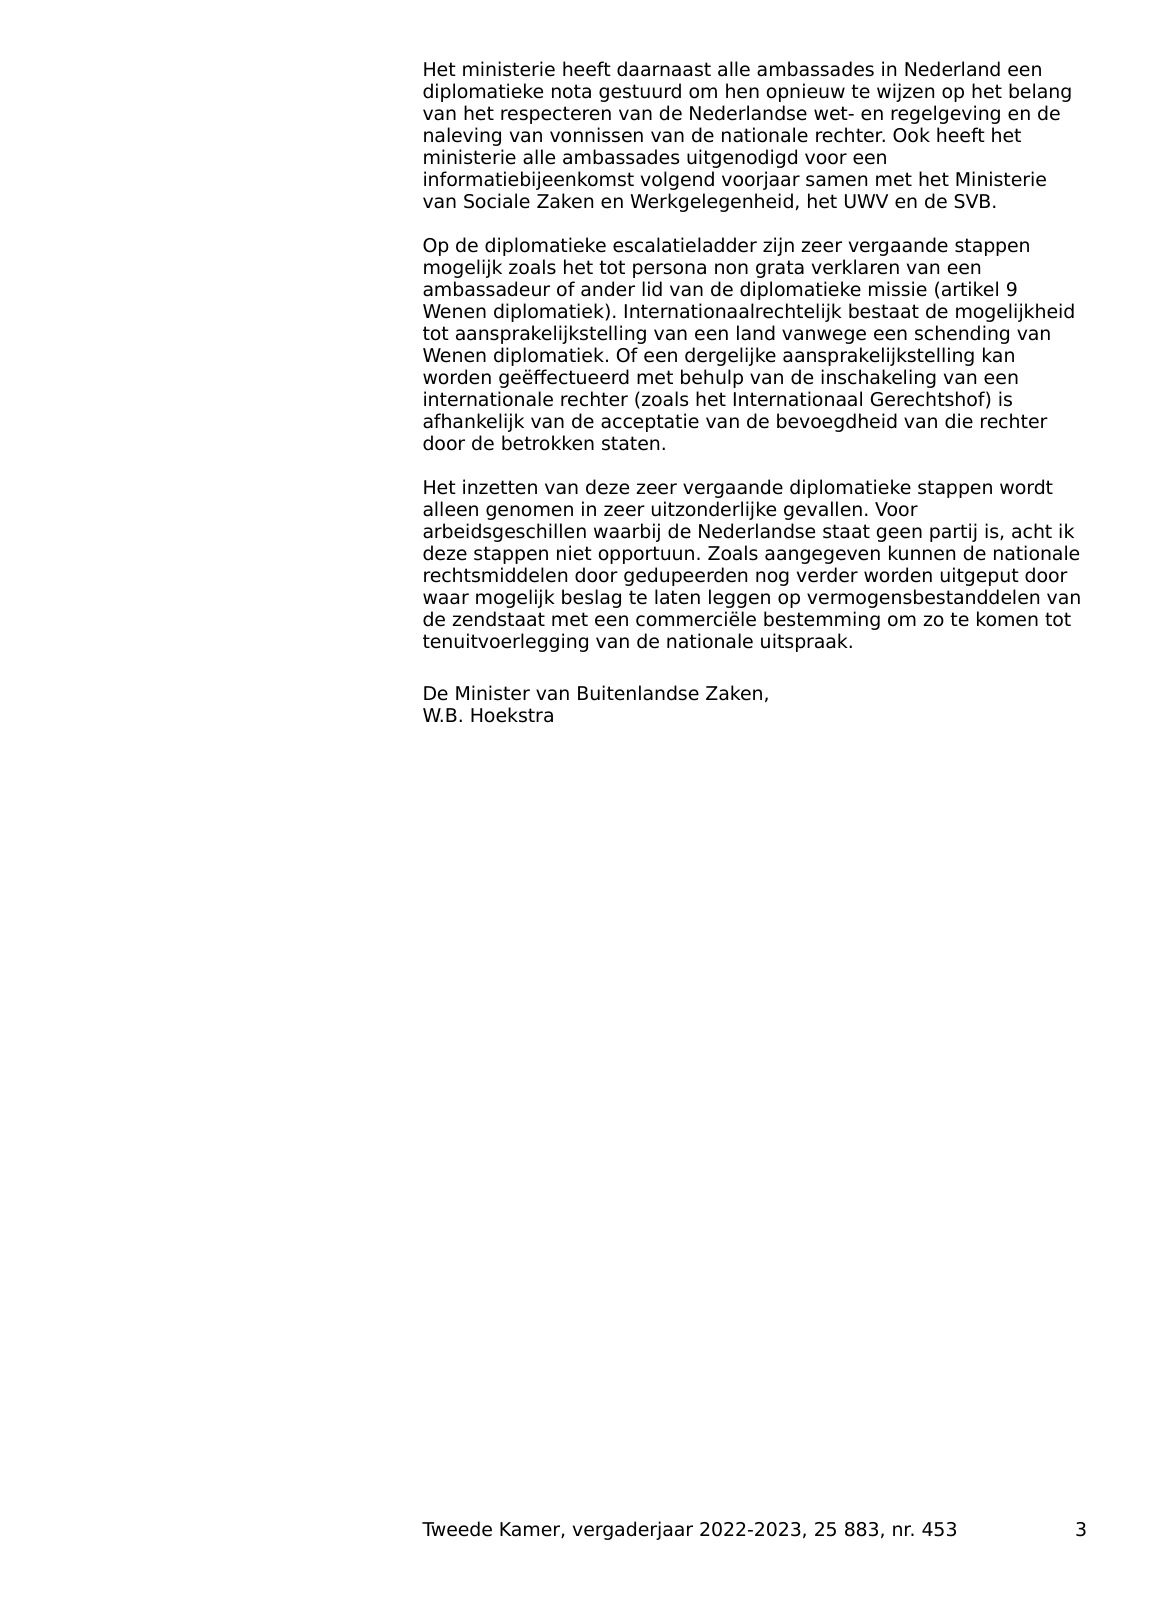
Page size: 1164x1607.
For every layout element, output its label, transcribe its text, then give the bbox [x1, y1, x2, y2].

text Het ministerie heeft daarnaast alle ambassades in Nederland een diplomatieke nota gestuurd om hen opnieuw te wijzen op het belang van het respecteren van de Nederlandse wet- en regelgeving en de naleving van vonnissen van de nationale rechter. Ook heeft het ministerie alle ambassades uitgenodigd voor een informatiebijeenkomst volgend voorjaar samen met het Ministerie van Sociale Zaken en Werkgelegenheid, het UWV en de SVB. [422, 59, 1087, 213]
text Op de diplomatieke escalatieladder zijn zeer vergaande stappen mogelijk zoals het tot persona non grata verklaren van een ambassadeur of ander lid van de diplomatieke missie (artikel 9 Wenen diplomatiek). Internationaalrechtelijk bestaat de mogelijkheid tot aansprakelijkstelling van een land vanwege een schending van Wenen diplomatiek. Of een dergelijke aansprakelijkstelling kan worden geëffectueerd met behulp van de inschakeling van een internationale rechter (zoals het Internationaal Gerechtshof) is afhankelijk van de acceptatie van de bevoegdheid van die rechter door de betrokken staten. [422, 235, 1087, 455]
text De Minister van Buitenlandse Zaken, W.B. Hoekstra [422, 683, 1087, 727]
text Het inzetten van deze zeer vergaande diplomatieke stappen wordt alleen genomen in zeer uitzonderlijke gevallen. Voor arbeidsgeschillen waarbij de Nederlandse staat geen partij is, acht ik deze stappen niet opportuun. Zoals aangegeven kunnen de nationale rechtsmiddelen door gedupeerden nog verder worden uitgeput door waar mogelijk beslag te laten leggen op vermogensbestanddelen van de zendstaat met een commerciële bestemming om zo te komen tot tenuitvoerlegging van de nationale uitspraak. [422, 477, 1087, 653]
